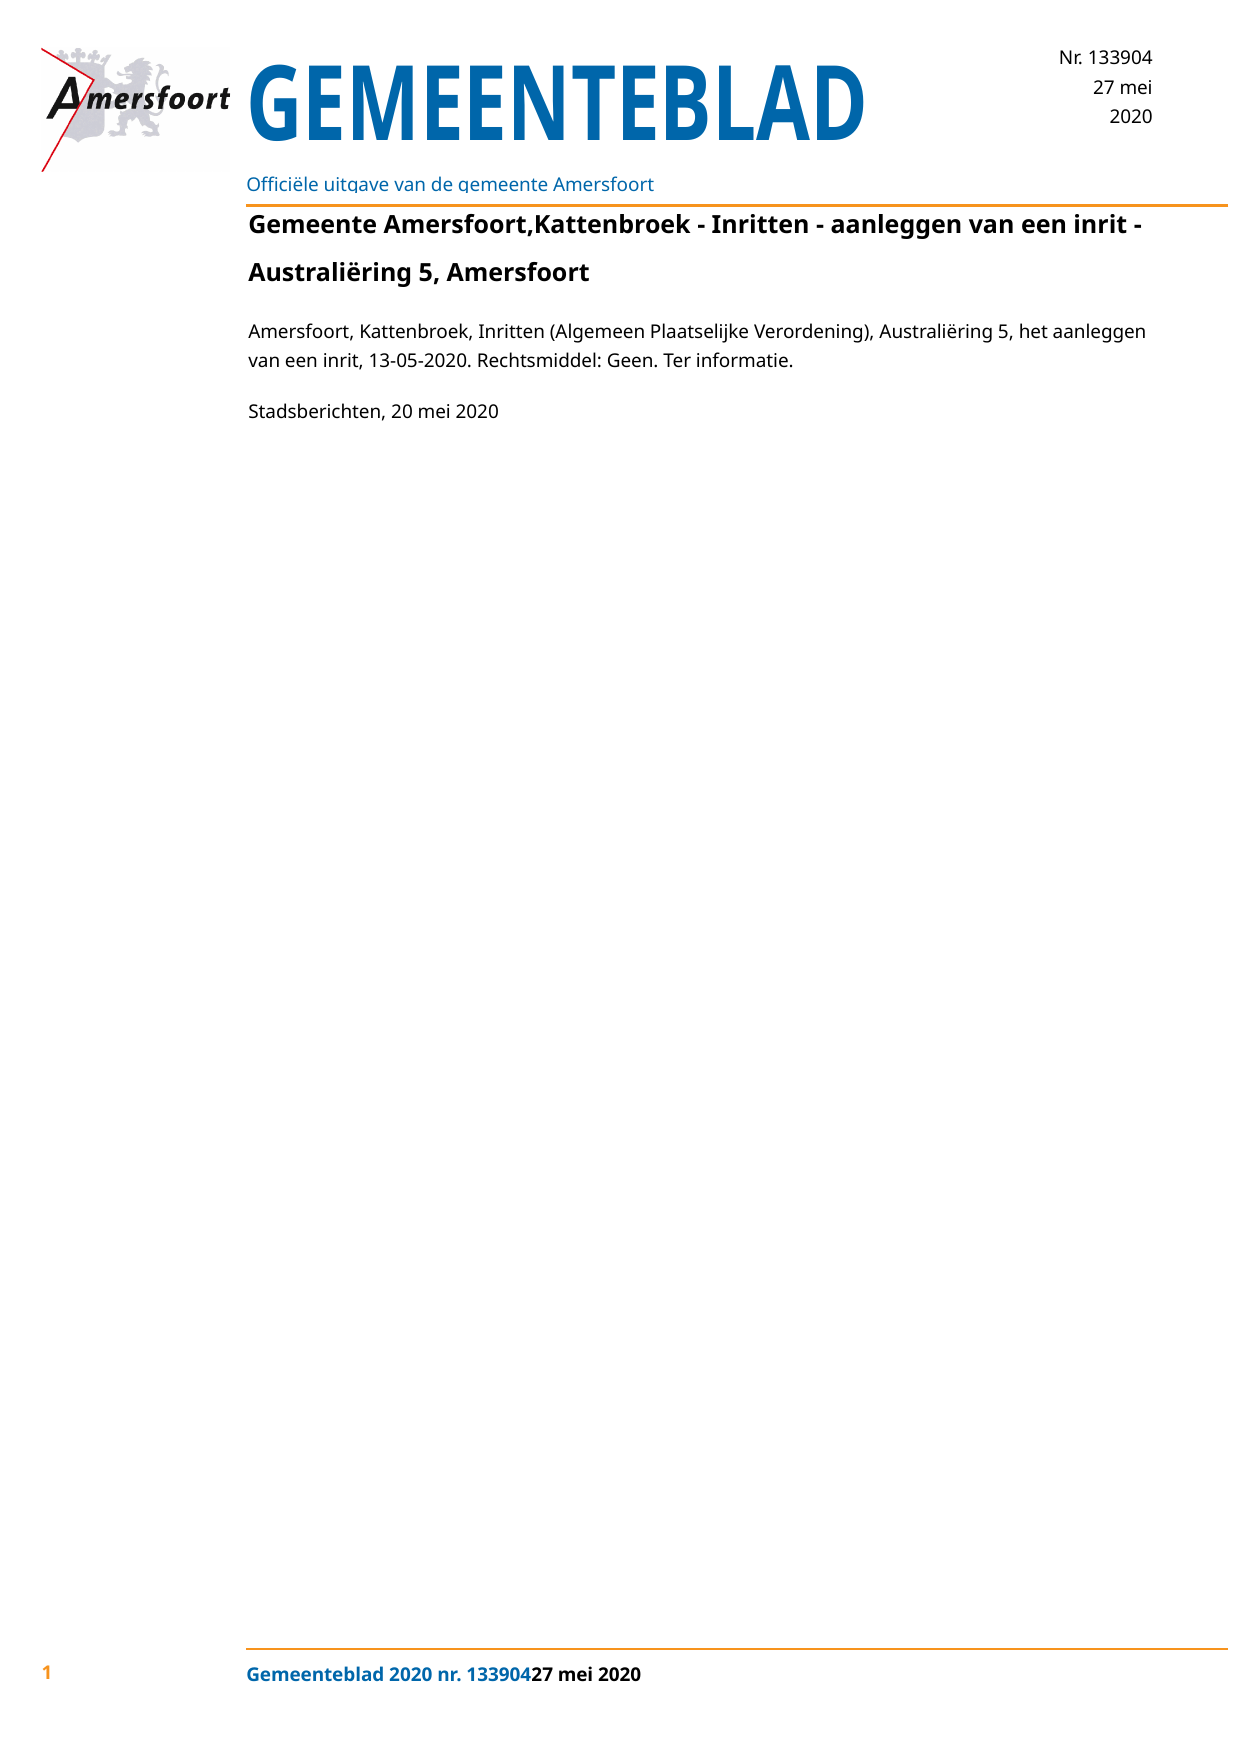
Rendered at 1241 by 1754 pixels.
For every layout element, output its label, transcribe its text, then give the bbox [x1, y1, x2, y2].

text Gemeente Amersfoort,Kattenbroek - Inritten - aanleggen van een inrit - Australiëring 5, Amersfoort [248, 207, 1152, 288]
text Stadsberichten, 20 mei 2020 [248, 398, 1152, 424]
picture [41, 47, 231, 172]
text Amersfoort, Kattenbroek, Inritten (Algemeen Plaatselijke Verordening), Australiëring 5, het aanleggen van een inrit, 13-05-2020. Rechtsmiddel: Geen. Ter informatie. [248, 318, 1152, 373]
